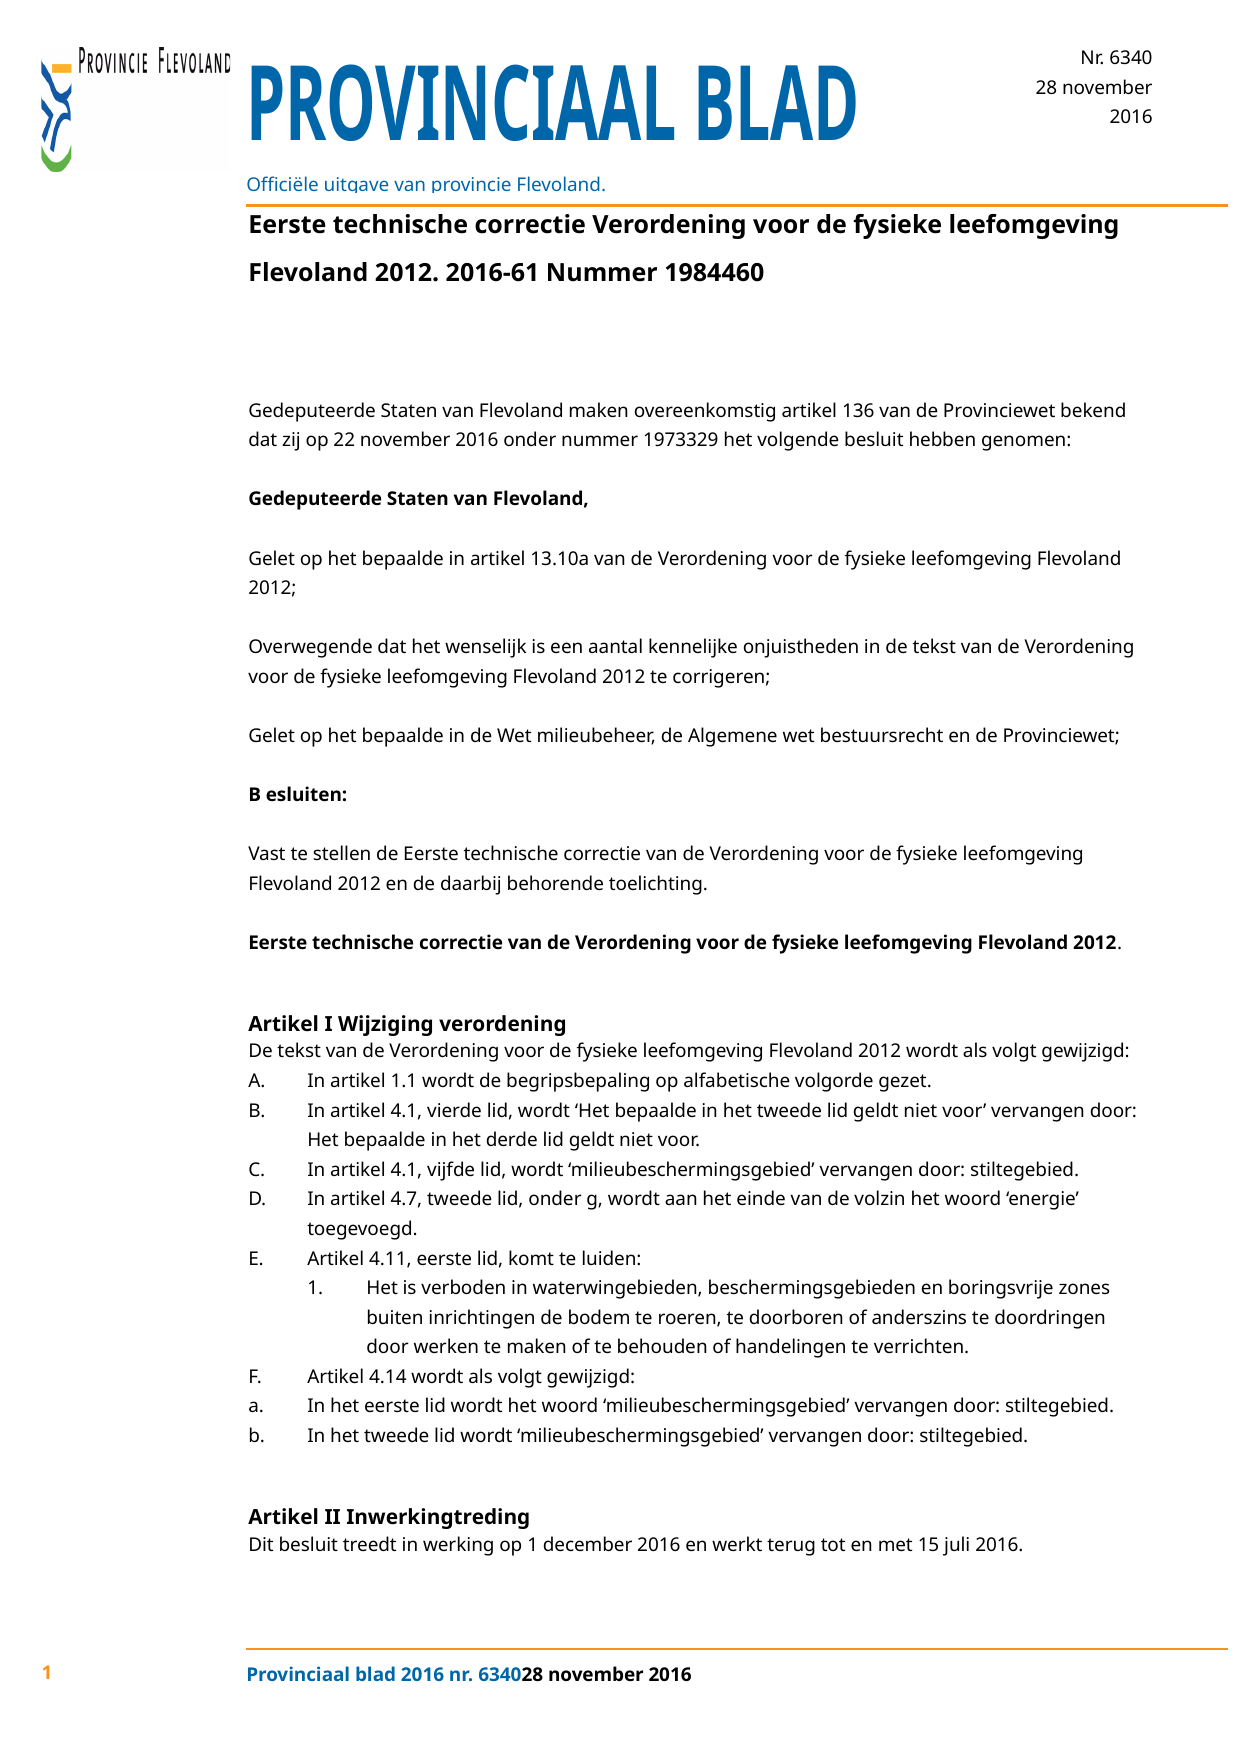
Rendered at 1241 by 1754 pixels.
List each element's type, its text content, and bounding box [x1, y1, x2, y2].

list In artikel 4.1, vijfde lid, wordt ‘milieubeschermingsgebied’ vervangen door: stiltegebied. [248, 1156, 1152, 1182]
text Dit besluit treedt in werking op 1 december 2016 en werkt terug tot en met 15 juli 2016. [248, 1531, 1152, 1556]
picture [41, 47, 231, 172]
text Eerste technische correctie Verordening voor de fysieke leefomgeving Flevoland 2012. 2016-61 Nummer 1984460 [248, 207, 1152, 288]
list Artikel 4.14 wordt als volgt gewijzigd: [248, 1363, 1152, 1389]
text B esluiten: [248, 781, 1152, 807]
list Artikel 4.11, eerste lid, komt te luiden: [248, 1245, 1152, 1271]
text Artikel II Inwerkingtreding [248, 1502, 1152, 1531]
text Artikel I Wijziging verordening [248, 1009, 1152, 1038]
text Gedeputeerde Staten van Flevoland, [248, 486, 1152, 511]
text De tekst van de Verordening voor de fysieke leefomgeving Flevoland 2012 wordt als volgt gewijzigd: [248, 1038, 1152, 1063]
list Het is verboden in waterwingebieden, beschermingsgebieden en boringsvrije zones buiten inrichtingen de bodem te roeren, te doorboren of anderszins te doordringen door werken te maken of te behouden of handelingen te verrichten. [307, 1274, 1152, 1359]
text Eerste technische correctie van de Verordening voor de fysieke leefomgeving Flevoland 2012. [248, 929, 1152, 955]
text Vast te stellen de Eerste technische correctie van de Verordening voor de fysieke leefomgeving Flevoland 2012 en de daarbij behorende toelichting. [248, 841, 1152, 896]
list In het tweede lid wordt ‘milieubeschermingsgebied’ vervangen door: stiltegebied. [248, 1422, 1152, 1448]
list In artikel 1.1 wordt de begripsbepaling op alfabetische volgorde gezet. [248, 1067, 1152, 1093]
list In het eerste lid wordt het woord ‘milieubeschermingsgebied’ vervangen door: stiltegebied. [248, 1393, 1152, 1418]
text Gedeputeerde Staten van Flevoland maken overeenkomstig artikel 136 van de Provinciewet bekend dat zij op 22 november 2016 onder nummer 1973329 het volgende besluit hebben genomen: [248, 397, 1152, 452]
list In artikel 4.1, vierde lid, wordt ‘Het bepaalde in het tweede lid geldt niet voor’ vervangen door: Het bepaalde in het derde lid geldt niet voor. [248, 1097, 1152, 1152]
text Gelet op het bepaalde in artikel 13.10a van de Verordening voor de fysieke leefomgeving Flevoland 2012; [248, 545, 1152, 600]
text Gelet op het bepaalde in de Wet milieubeheer, de Algemene wet bestuursrecht en de Provinciewet; [248, 722, 1152, 748]
text Overwegende dat het wenselijk is een aantal kennelijke onjuistheden in de tekst van de Verordening voor de fysieke leefomgeving Flevoland 2012 te corrigeren; [248, 633, 1152, 689]
list In artikel 4.7, tweede lid, onder g, wordt aan het einde van de volzin het woord ‘energie’ toegevoegd. [248, 1186, 1152, 1241]
